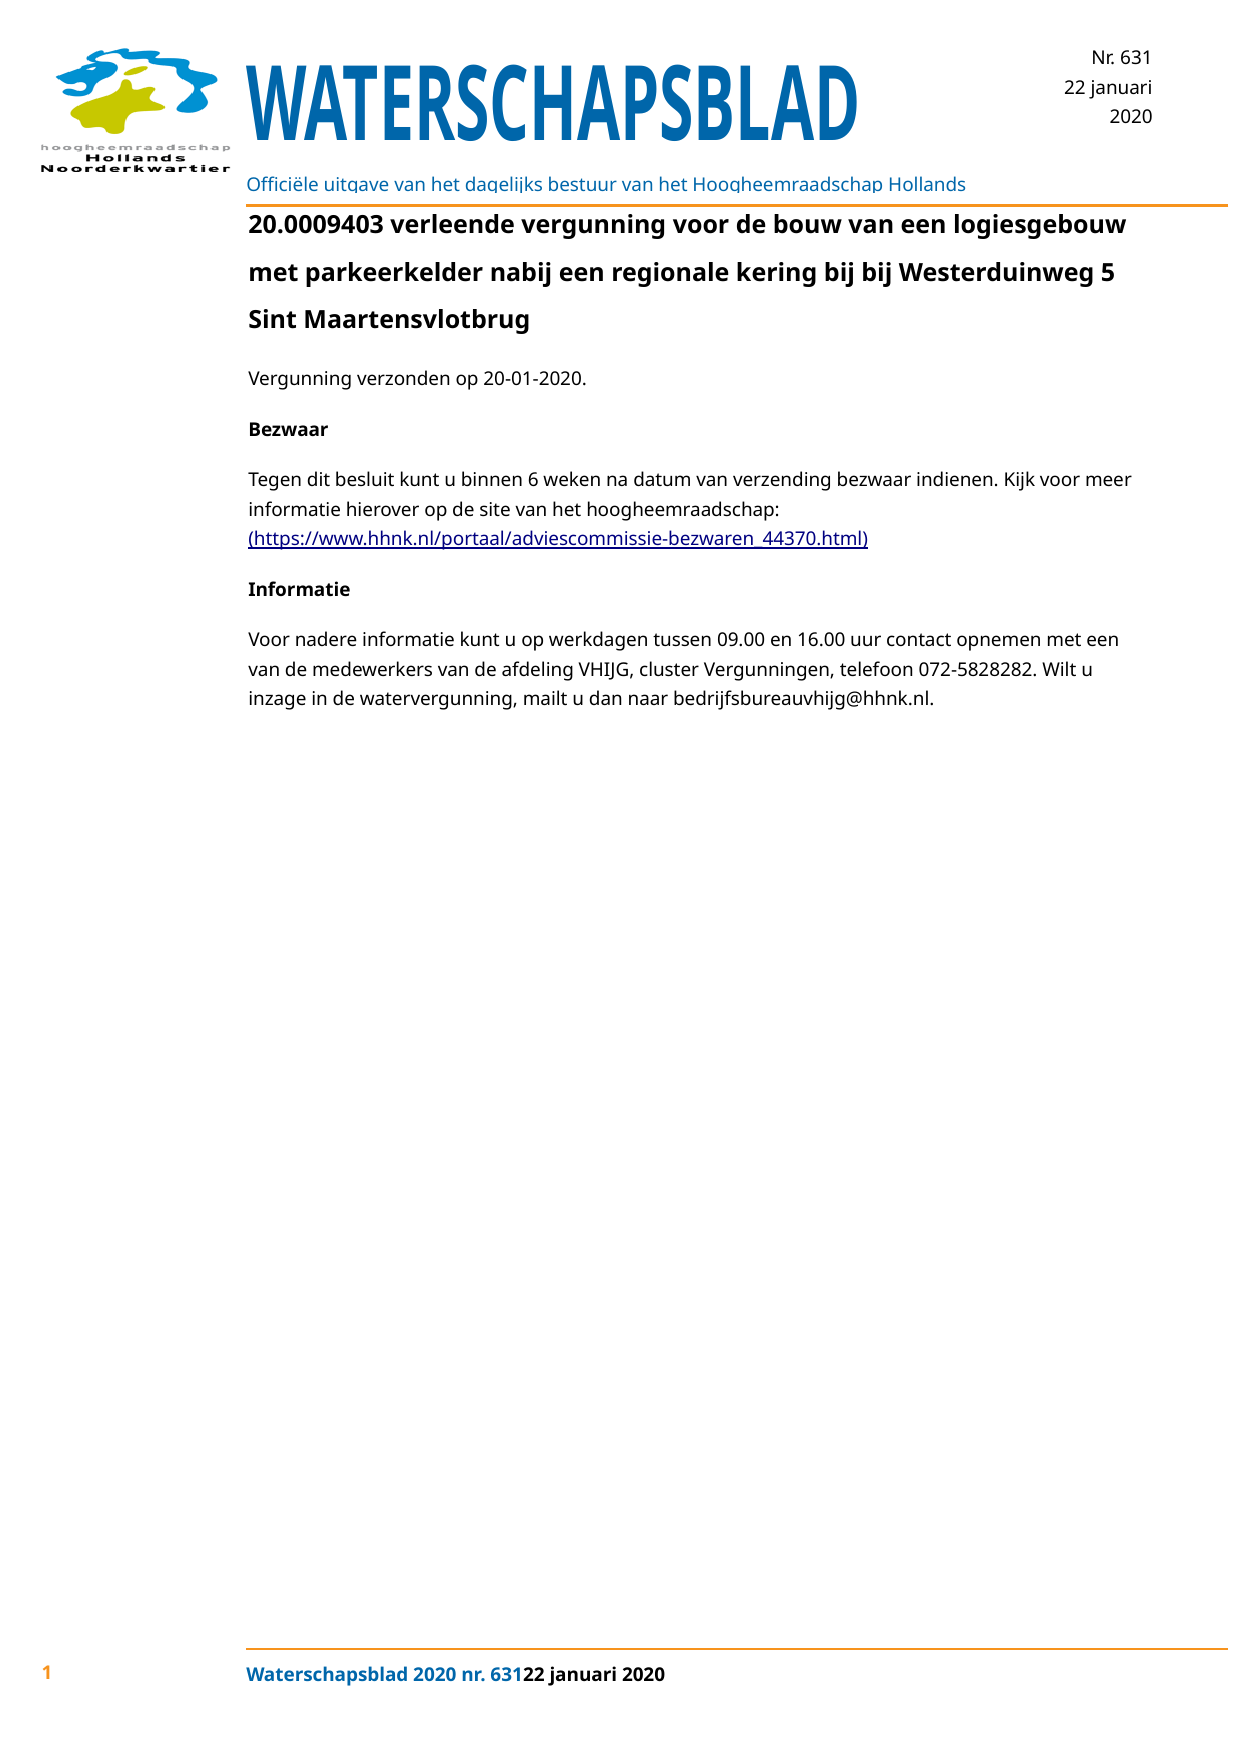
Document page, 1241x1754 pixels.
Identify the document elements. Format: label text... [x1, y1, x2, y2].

picture [41, 47, 231, 172]
text Informatie [248, 576, 1152, 602]
text Voor nadere informatie kunt u op werkdagen tussen 09.00 en 16.00 uur contact opnemen met een van de medewerkers van de afdeling VHIJG, cluster Vergunningen, telefoon 072-5828282. Wilt u inzage in de watervergunning, mailt u dan naar bedrijfsbureauvhijg@hhnk.nl. [248, 626, 1152, 711]
text Vergunning verzonden op 20-01-2020. [248, 366, 1152, 391]
text Bezwaar [248, 416, 1152, 442]
text 20.0009403 verleende vergunning voor de bouw van een logiesgebouw met parkeerkelder nabij een regionale kering bij bij Westerduinweg 5 Sint Maartensvlotbrug [248, 207, 1152, 336]
text Tegen dit besluit kunt u binnen 6 weken na datum van verzending bezwaar indienen. Kijk voor meer informatie hierover op de site van het hoogheemraadschap: (https://www.hhnk.nl/portaal/adviescommissie-bezwaren_44370.html) [248, 466, 1152, 551]
